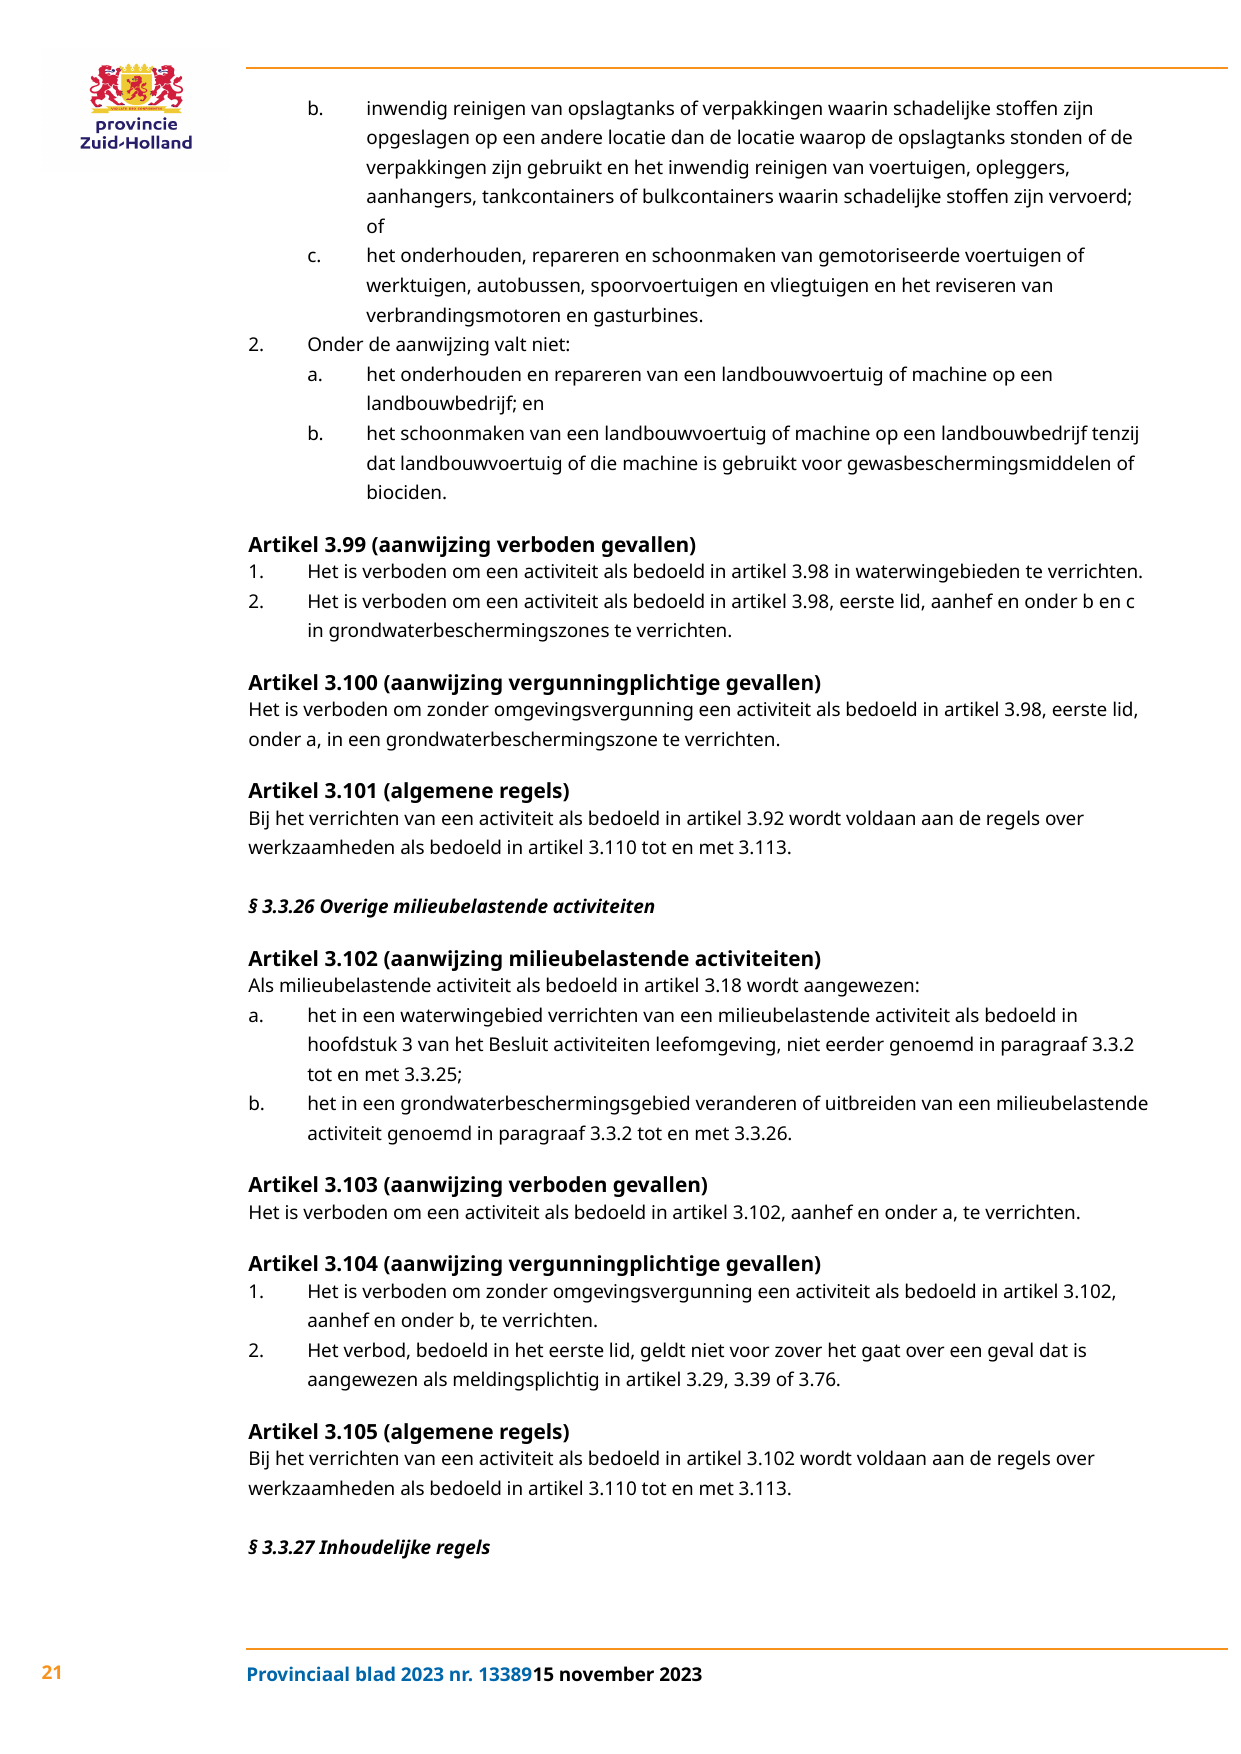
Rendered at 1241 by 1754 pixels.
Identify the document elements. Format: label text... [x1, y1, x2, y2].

text Artikel 3.101 (algemene regels) [248, 776, 1152, 805]
picture [41, 47, 231, 172]
list Het verbod, bedoeld in het eerste lid, geldt niet voor zover het gaat over een geval dat is aangewezen als meldingsplichtig in artikel 3.29, 3.39 of 3.76. [248, 1337, 1152, 1392]
list het schoonmaken van een landbouwvoertuig of machine op een landbouwbedrijf tenzij dat landbouwvoertuig of die machine is gebruikt voor gewasbeschermingsmiddelen of biociden. [307, 420, 1152, 505]
list het in een waterwingebied verrichten van een milieubelastende activiteit als bedoeld in hoofdstuk 3 van het Besluit activiteiten leefomgeving, niet eerder genoemd in paragraaf 3.3.2 tot en met 3.3.25; [248, 1002, 1152, 1087]
text § 3.3.27 Inhoudelijke regels [248, 1534, 1152, 1560]
text Bij het verrichten van een activiteit als bedoeld in artikel 3.92 wordt voldaan aan de regels over werkzaamheden als bedoeld in artikel 3.110 tot en met 3.113. [248, 805, 1152, 860]
list Het is verboden om zonder omgevingsvergunning een activiteit als bedoeld in artikel 3.102, aanhef en onder b, te verrichten. [248, 1278, 1152, 1333]
text Het is verboden om een activiteit als bedoeld in artikel 3.102, aanhef en onder a, te verrichten. [248, 1199, 1152, 1225]
text Artikel 3.102 (aanwijzing milieubelastende activiteiten) [248, 944, 1152, 972]
text Artikel 3.99 (aanwijzing verboden gevallen) [248, 530, 1152, 558]
text Artikel 3.104 (aanwijzing vergunningplichtige gevallen) [248, 1249, 1152, 1278]
text Als milieubelastende activiteit als bedoeld in artikel 3.18 wordt aangewezen: [248, 972, 1152, 998]
list inwendig reinigen van opslagtanks of verpakkingen waarin schadelijke stoffen zijn opgeslagen op een andere locatie dan de locatie waarop de opslagtanks stonden of de verpakkingen zijn gebruikt en het inwendig reinigen van voertuigen, opleggers, aanhangers, tankcontainers of bulkcontainers waarin schadelijke stoffen zijn vervoerd; of [307, 95, 1152, 239]
list Onder de aanwijzing valt niet: [248, 331, 1152, 357]
text Artikel 3.105 (algemene regels) [248, 1417, 1152, 1446]
text Artikel 3.100 (aanwijzing vergunningplichtige gevallen) [248, 668, 1152, 696]
text Artikel 3.103 (aanwijzing verboden gevallen) [248, 1171, 1152, 1199]
list Het is verboden om een activiteit als bedoeld in artikel 3.98, eerste lid, aanhef en onder b en c in grondwaterbeschermingszones te verrichten. [248, 588, 1152, 643]
list het onderhouden en repareren van een landbouwvoertuig of machine op een landbouwbedrijf; en [307, 361, 1152, 416]
list het in een grondwaterbeschermingsgebied veranderen of uitbreiden van een milieubelastende activiteit genoemd in paragraaf 3.3.2 tot en met 3.3.26. [248, 1091, 1152, 1146]
list het onderhouden, repareren en schoonmaken van gemotoriseerde voertuigen of werktuigen, autobussen, spoorvoertuigen en vliegtuigen en het reviseren van verbrandingsmotoren en gasturbines. [307, 243, 1152, 328]
list Het is verboden om een activiteit als bedoeld in artikel 3.98 in waterwingebieden te verrichten. [248, 558, 1152, 584]
text § 3.3.26 Overige milieubelastende activiteiten [248, 893, 1152, 919]
text Bij het verrichten van een activiteit als bedoeld in artikel 3.102 wordt voldaan aan de regels over werkzaamheden als bedoeld in artikel 3.110 tot en met 3.113. [248, 1446, 1152, 1501]
text Het is verboden om zonder omgevingsvergunning een activiteit als bedoeld in artikel 3.98, eerste lid, onder a, in een grondwaterbeschermingszone te verrichten. [248, 696, 1152, 752]
